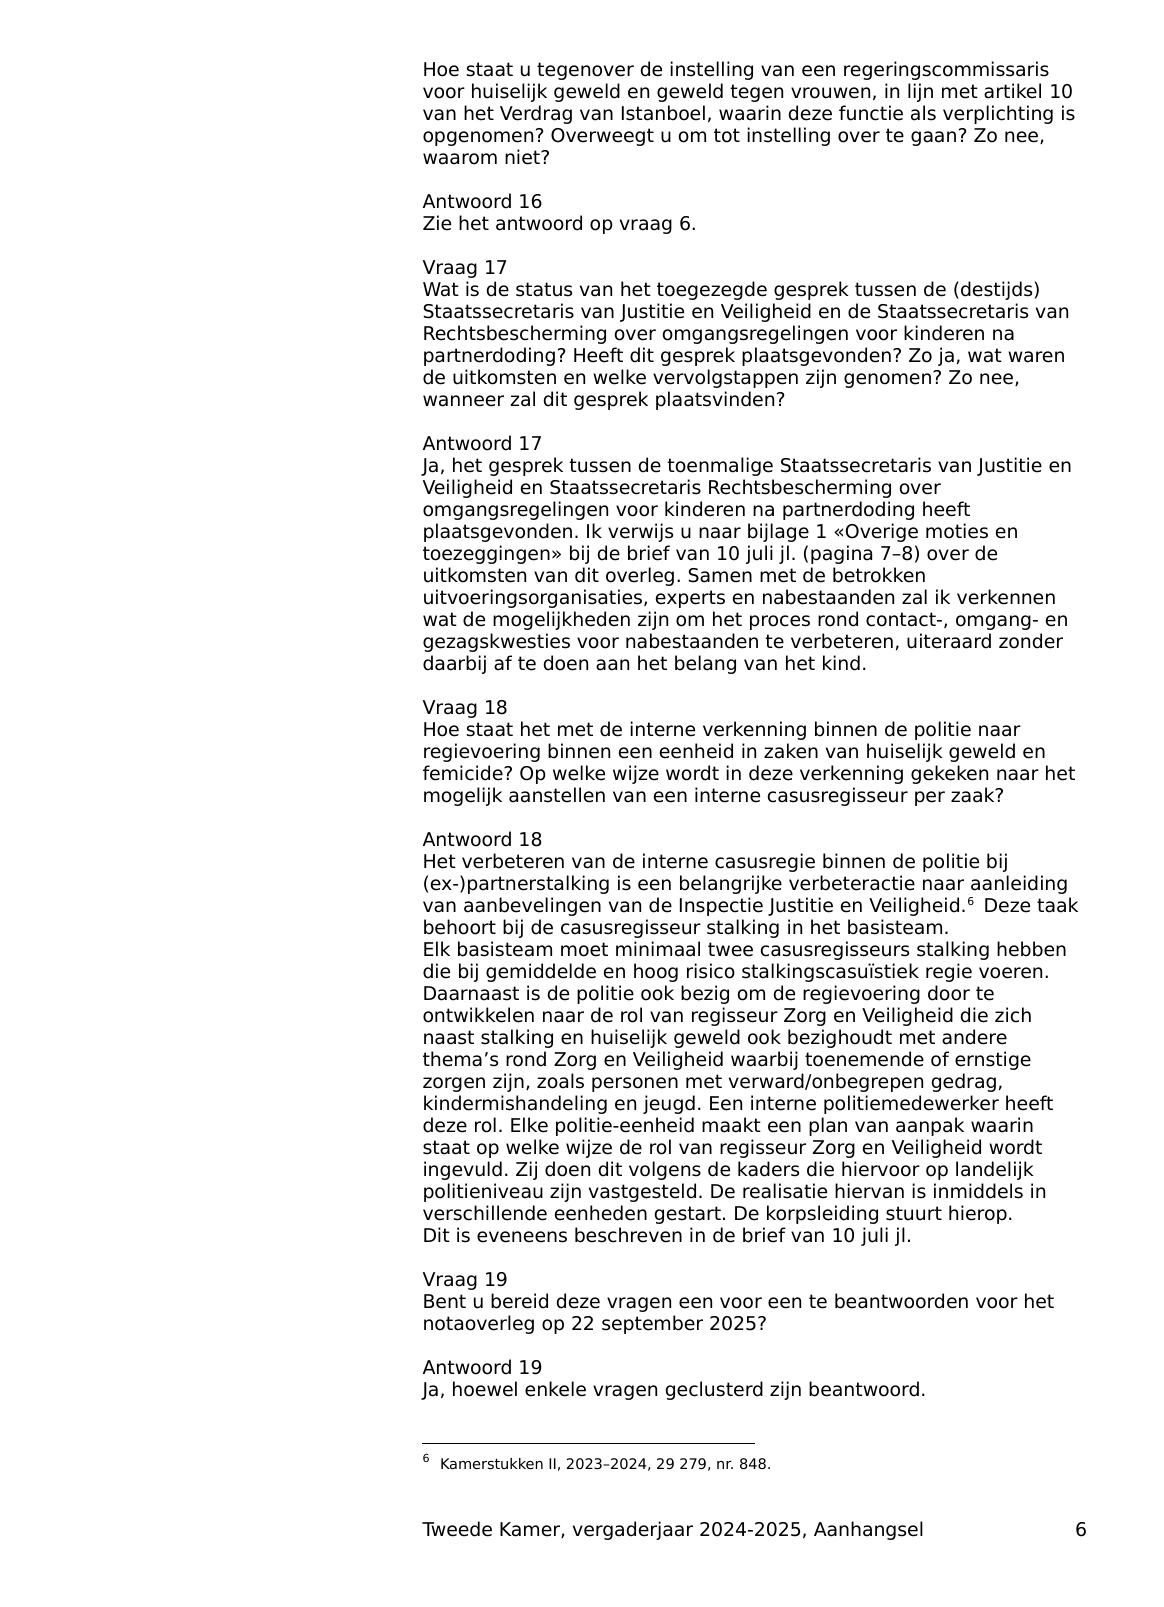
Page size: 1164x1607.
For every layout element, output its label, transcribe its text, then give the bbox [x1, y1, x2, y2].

text Ja, hoewel enkele vragen geclusterd zijn beantwoord. [422, 1379, 1087, 1401]
text Elk basisteam moet minimaal twee casusregisseurs stalking hebben die bij gemiddelde en hoog risico stalkingscasuïstiek regie voeren. Daarnaast is de politie ook bezig om de regievoering door te ontwikkelen naar de rol van regisseur Zorg en Veiligheid die zich naast stalking en huiselijk geweld ook bezighoudt met andere thema’s rond Zorg en Veiligheid waarbij toenemende of ernstige zorgen zijn, zoals personen met verward/onbegrepen gedrag, kindermishandeling en jeugd. Een interne politiemedewerker heeft deze rol. Elke politie-eenheid maakt een plan van aanpak waarin staat op welke wijze de rol van regisseur Zorg en Veiligheid wordt ingevuld. Zij doen dit volgens de kaders die hiervoor op landelijk politieniveau zijn vastgesteld. De realisatie hiervan is inmiddels in verschillende eenheden gestart. De korpsleiding stuurt hierop. [422, 939, 1087, 1225]
text Vraag 18 [422, 697, 1087, 719]
text Vraag 19 [422, 1269, 1087, 1291]
text Bent u bereid deze vragen een voor een te beantwoorden voor het notaoverleg op 22 september 2025? [422, 1291, 1087, 1335]
text Antwoord 17 [422, 433, 1087, 455]
text Zie het antwoord op vraag 6. [422, 213, 1087, 235]
text Dit is eveneens beschreven in de brief van 10 juli jl. [422, 1225, 1087, 1247]
text Hoe staat het met de interne verkenning binnen de politie naar regievoering binnen een eenheid in zaken van huiselijk geweld en femicide? Op welke wijze wordt in deze verkenning gekeken naar het mogelijk aanstellen van een interne casusregisseur per zaak? [422, 719, 1087, 807]
text Ja, het gesprek tussen de toenmalige Staatssecretaris van Justitie en Veiligheid en Staatssecretaris Rechtsbescherming over omgangsregelingen voor kinderen na partnerdoding heeft plaatsgevonden. Ik verwijs u naar bijlage 1 «Overige moties en toezeggingen» bij de brief van 10 juli jl. (pagina 7–8) over de uitkomsten van dit overleg. Samen met de betrokken uitvoeringsorganisaties, experts en nabestaanden zal ik verkennen wat de mogelijkheden zijn om het proces rond contact-, omgang- en gezagskwesties voor nabestaanden te verbeteren, uiteraard zonder daarbij af te doen aan het belang van het kind. [422, 455, 1087, 675]
text Antwoord 19 [422, 1357, 1087, 1379]
text Vraag 17 [422, 257, 1087, 279]
text Antwoord 16 [422, 191, 1087, 213]
text Het verbeteren van de interne casusregie binnen de politie bij (ex-)partnerstalking is een belangrijke verbeteractie naar aanleiding van aanbevelingen van de Inspectie Justitie en Veiligheid. Deze taak behoort bij de casusregisseur stalking in het basisteam. [422, 851, 1087, 939]
text Antwoord 18 [422, 829, 1087, 851]
text Wat is de status van het toegezegde gesprek tussen de (destijds) Staatssecretaris van Justitie en Veiligheid en de Staatssecretaris van Rechtsbescherming over omgangsregelingen voor kinderen na partnerdoding? Heeft dit gesprek plaatsgevonden? Zo ja, wat waren de uitkomsten en welke vervolgstappen zijn genomen? Zo nee, wanneer zal dit gesprek plaatsvinden? [422, 279, 1087, 411]
text Hoe staat u tegenover de instelling van een regeringscommissaris voor huiselijk geweld en geweld tegen vrouwen, in lijn met artikel 10 van het Verdrag van Istanboel, waarin deze functie als verplichting is opgenomen? Overweegt u om tot instelling over te gaan? Zo nee, waarom niet? [422, 59, 1087, 169]
text Kamerstukken II, 2023–2024, 29 279, nr. 848. [422, 1452, 1087, 1474]
